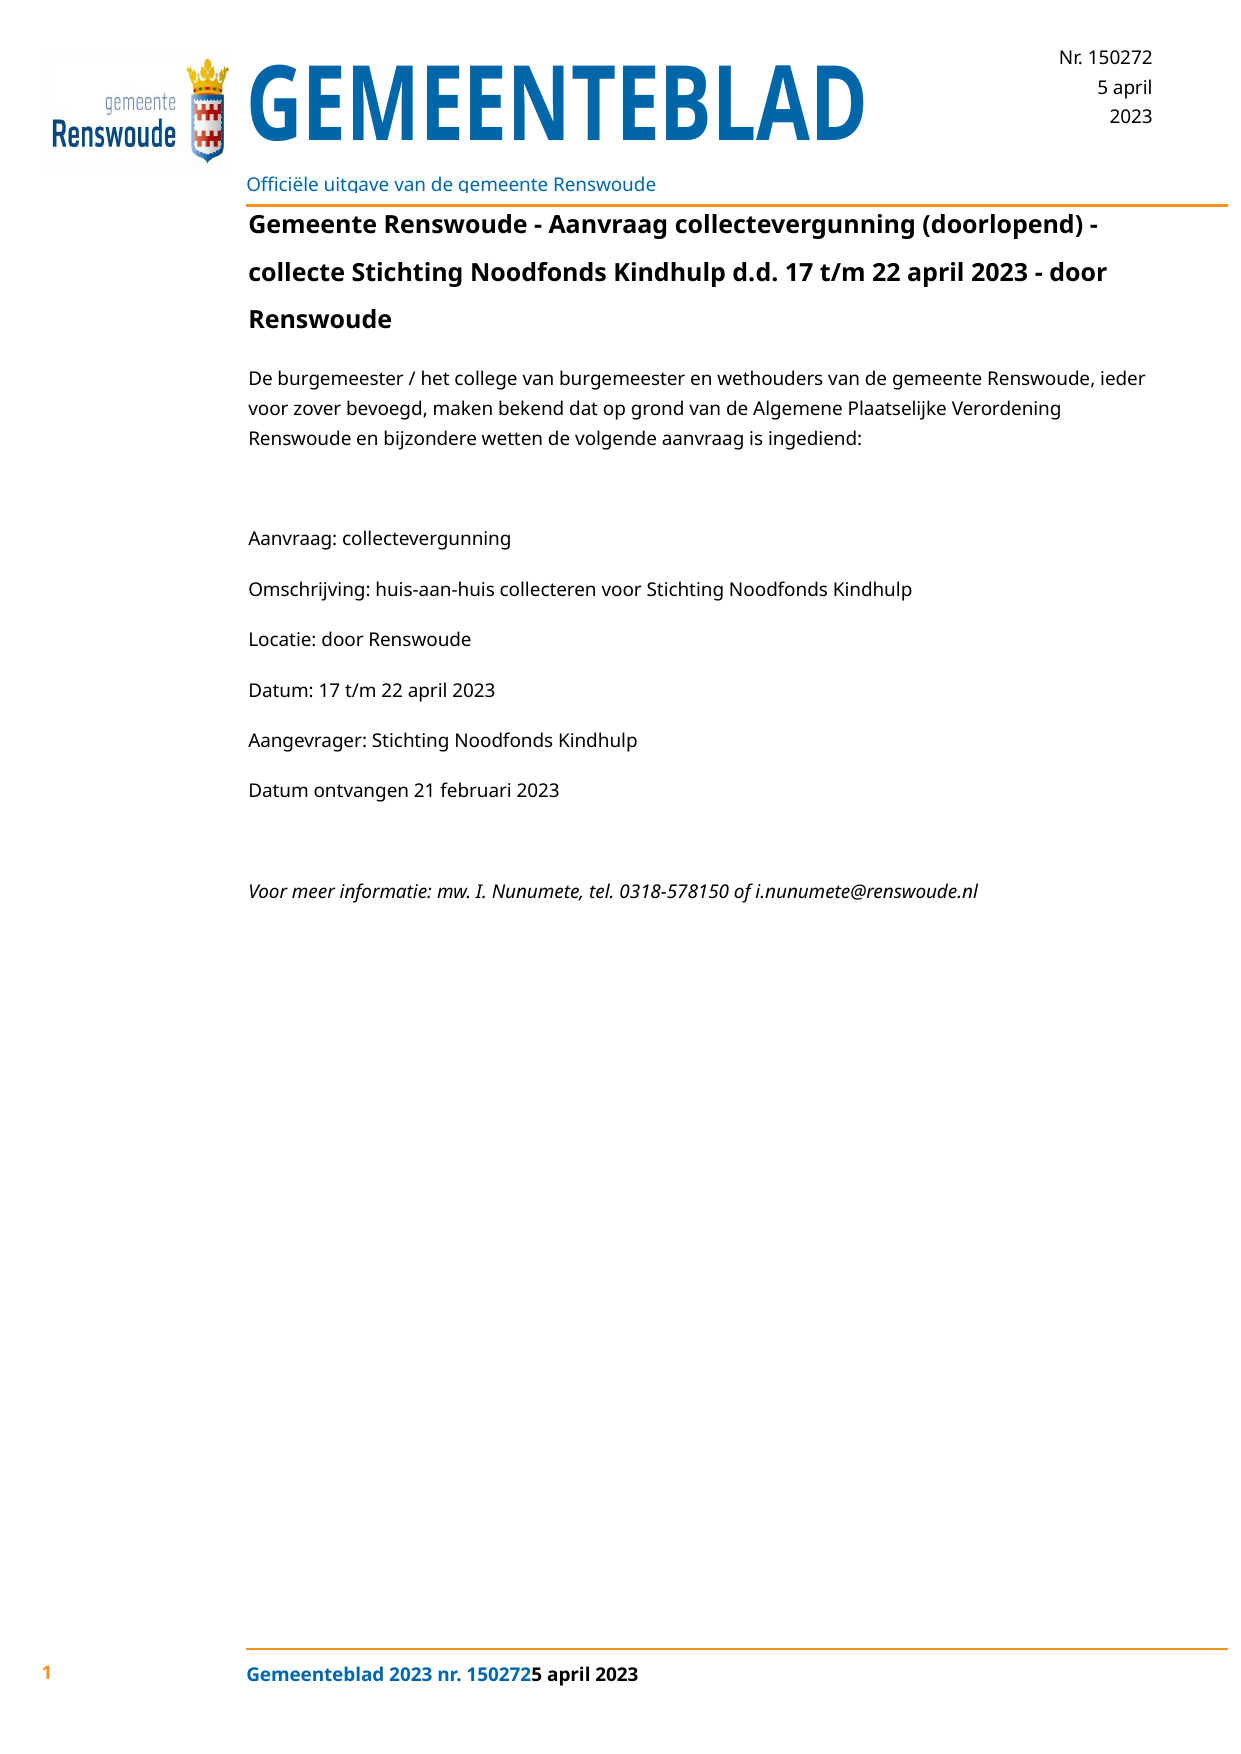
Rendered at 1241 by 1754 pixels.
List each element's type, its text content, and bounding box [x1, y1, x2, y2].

text Datum: 17 t/m 22 april 2023 [248, 677, 1152, 702]
picture [41, 47, 231, 172]
text Voor meer informatie: mw. I. Nunumete, tel. 0318-578150 of i.nunumete@renswoude.nl [248, 878, 1152, 904]
text Omschrijving: huis-aan-huis collecteren voor Stichting Noodfonds Kindhulp [248, 576, 1152, 602]
text Gemeente Renswoude - Aanvraag collectevergunning (doorlopend) - collecte Stichting Noodfonds Kindhulp d.d. 17 t/m 22 april 2023 - door Renswoude [248, 207, 1152, 336]
text Locatie: door Renswoude [248, 626, 1152, 652]
text Aanvraag: collectevergunning [248, 526, 1152, 551]
text Aangevrager: Stichting Noodfonds Kindhulp [248, 727, 1152, 753]
text Datum ontvangen 21 februari 2023 [248, 778, 1152, 803]
text De burgemeester / het college van burgemeester en wethouders van de gemeente Renswoude, ieder voor zover bevoegd, maken bekend dat op grond van de Algemene Plaatselijke Verordening Renswoude en bijzondere wetten de volgende aanvraag is ingediend: [248, 366, 1152, 450]
